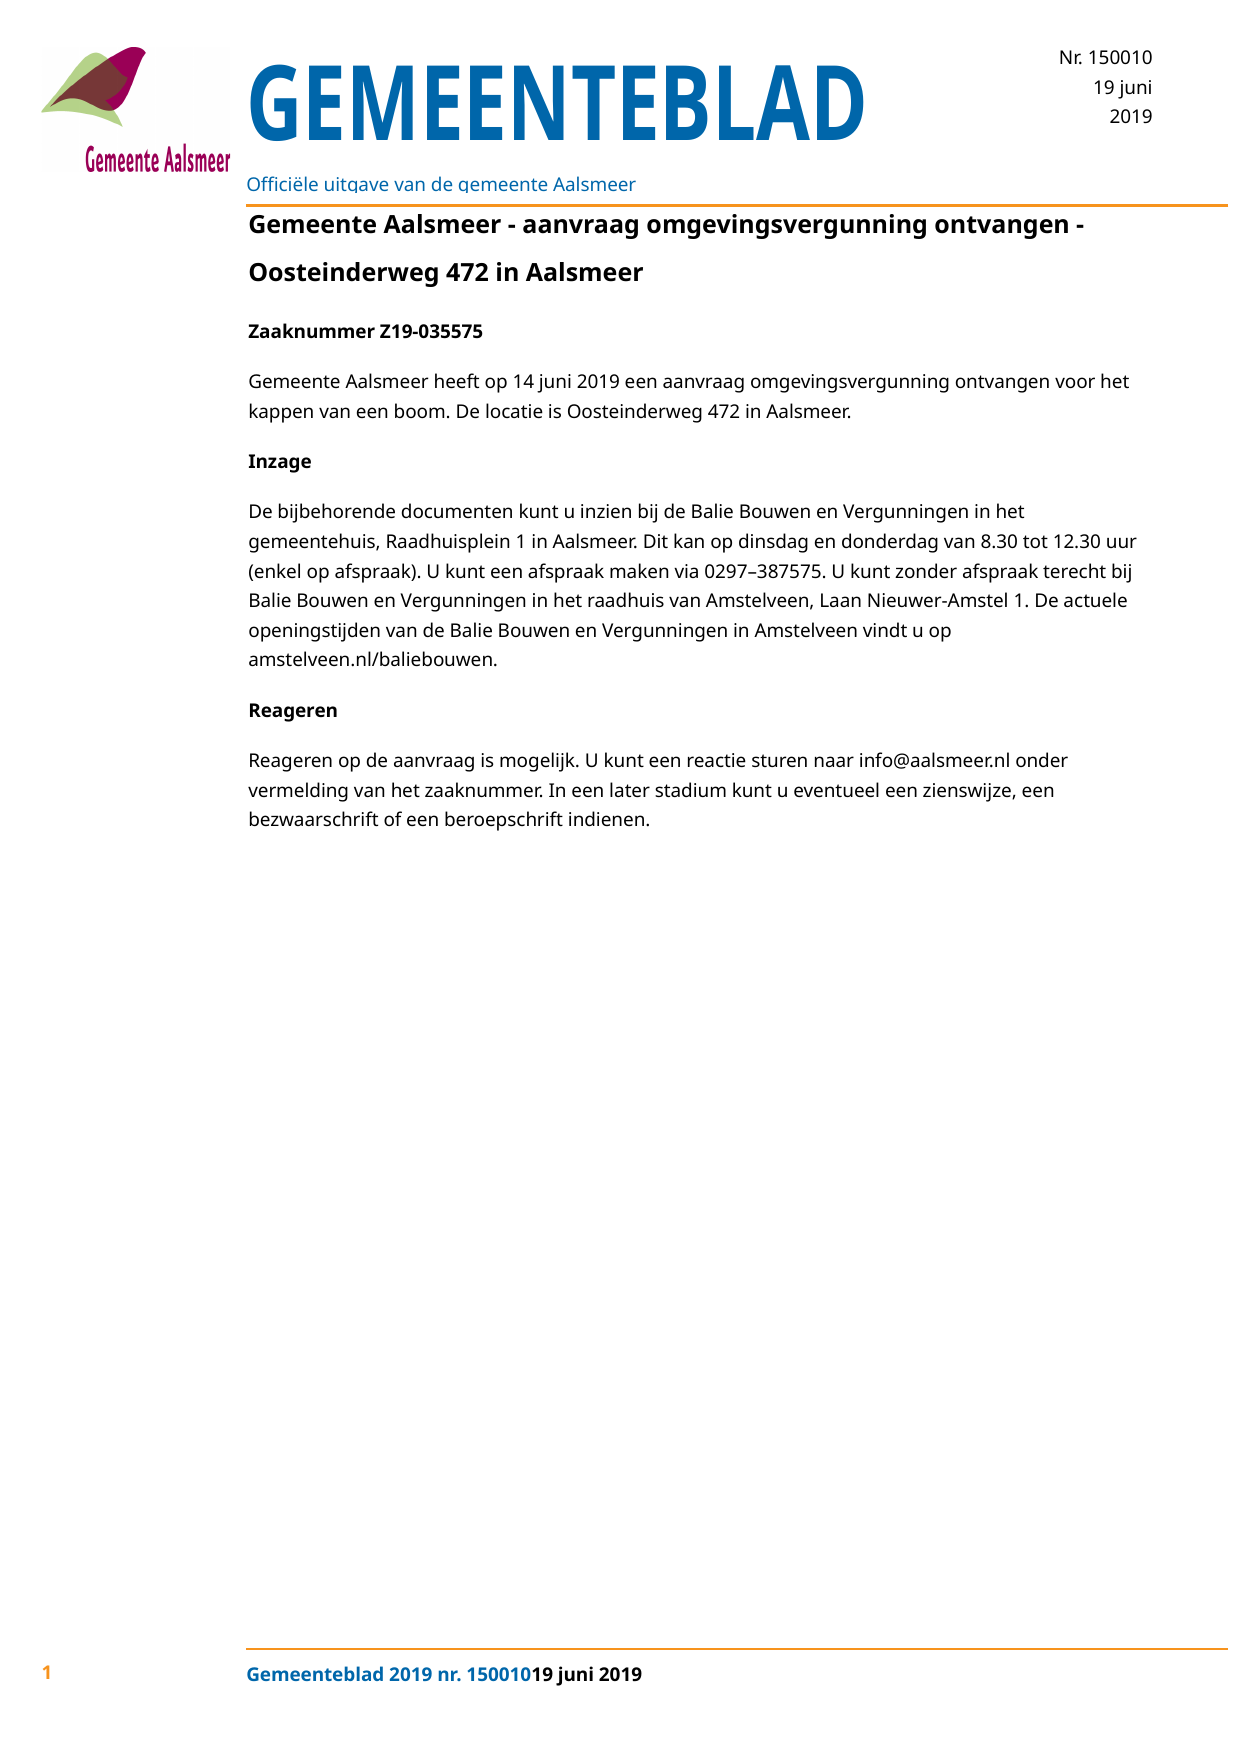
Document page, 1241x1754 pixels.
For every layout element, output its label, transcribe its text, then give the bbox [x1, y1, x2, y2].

text De bijbehorende documenten kunt u inzien bij de Balie Bouwen en Vergunningen in het gemeentehuis, Raadhuisplein 1 in Aalsmeer. Dit kan op dinsdag en donderdag van 8.30 tot 12.30 uur (enkel op afspraak). U kunt een afspraak maken via 0297–387575. U kunt zonder afspraak terecht bij Balie Bouwen en Vergunningen in het raadhuis van Amstelveen, Laan Nieuwer-Amstel 1. De actuele openingstijden van de Balie Bouwen en Vergunningen in Amstelveen vindt u op amstelveen.nl/baliebouwen. [248, 499, 1152, 672]
text Zaaknummer Z19-035575 [248, 318, 1152, 344]
text Inzage [248, 448, 1152, 474]
picture [41, 47, 231, 172]
text Reageren [248, 697, 1152, 723]
text Gemeente Aalsmeer heeft op 14 juni 2019 een aanvraag omgevingsvergunning ontvangen voor het kappen van een boom. De locatie is Oosteinderweg 472 in Aalsmeer. [248, 368, 1152, 424]
text Reageren op de aanvraag is mogelijk. U kunt een reactie sturen naar info@aalsmeer.nl onder vermelding van het zaaknummer. In een later stadium kunt u eventueel een zienswijze, een bezwaarschrift of een beroepschrift indienen. [248, 747, 1152, 832]
text Gemeente Aalsmeer - aanvraag omgevingsvergunning ontvangen - Oosteinderweg 472 in Aalsmeer [248, 207, 1152, 288]
